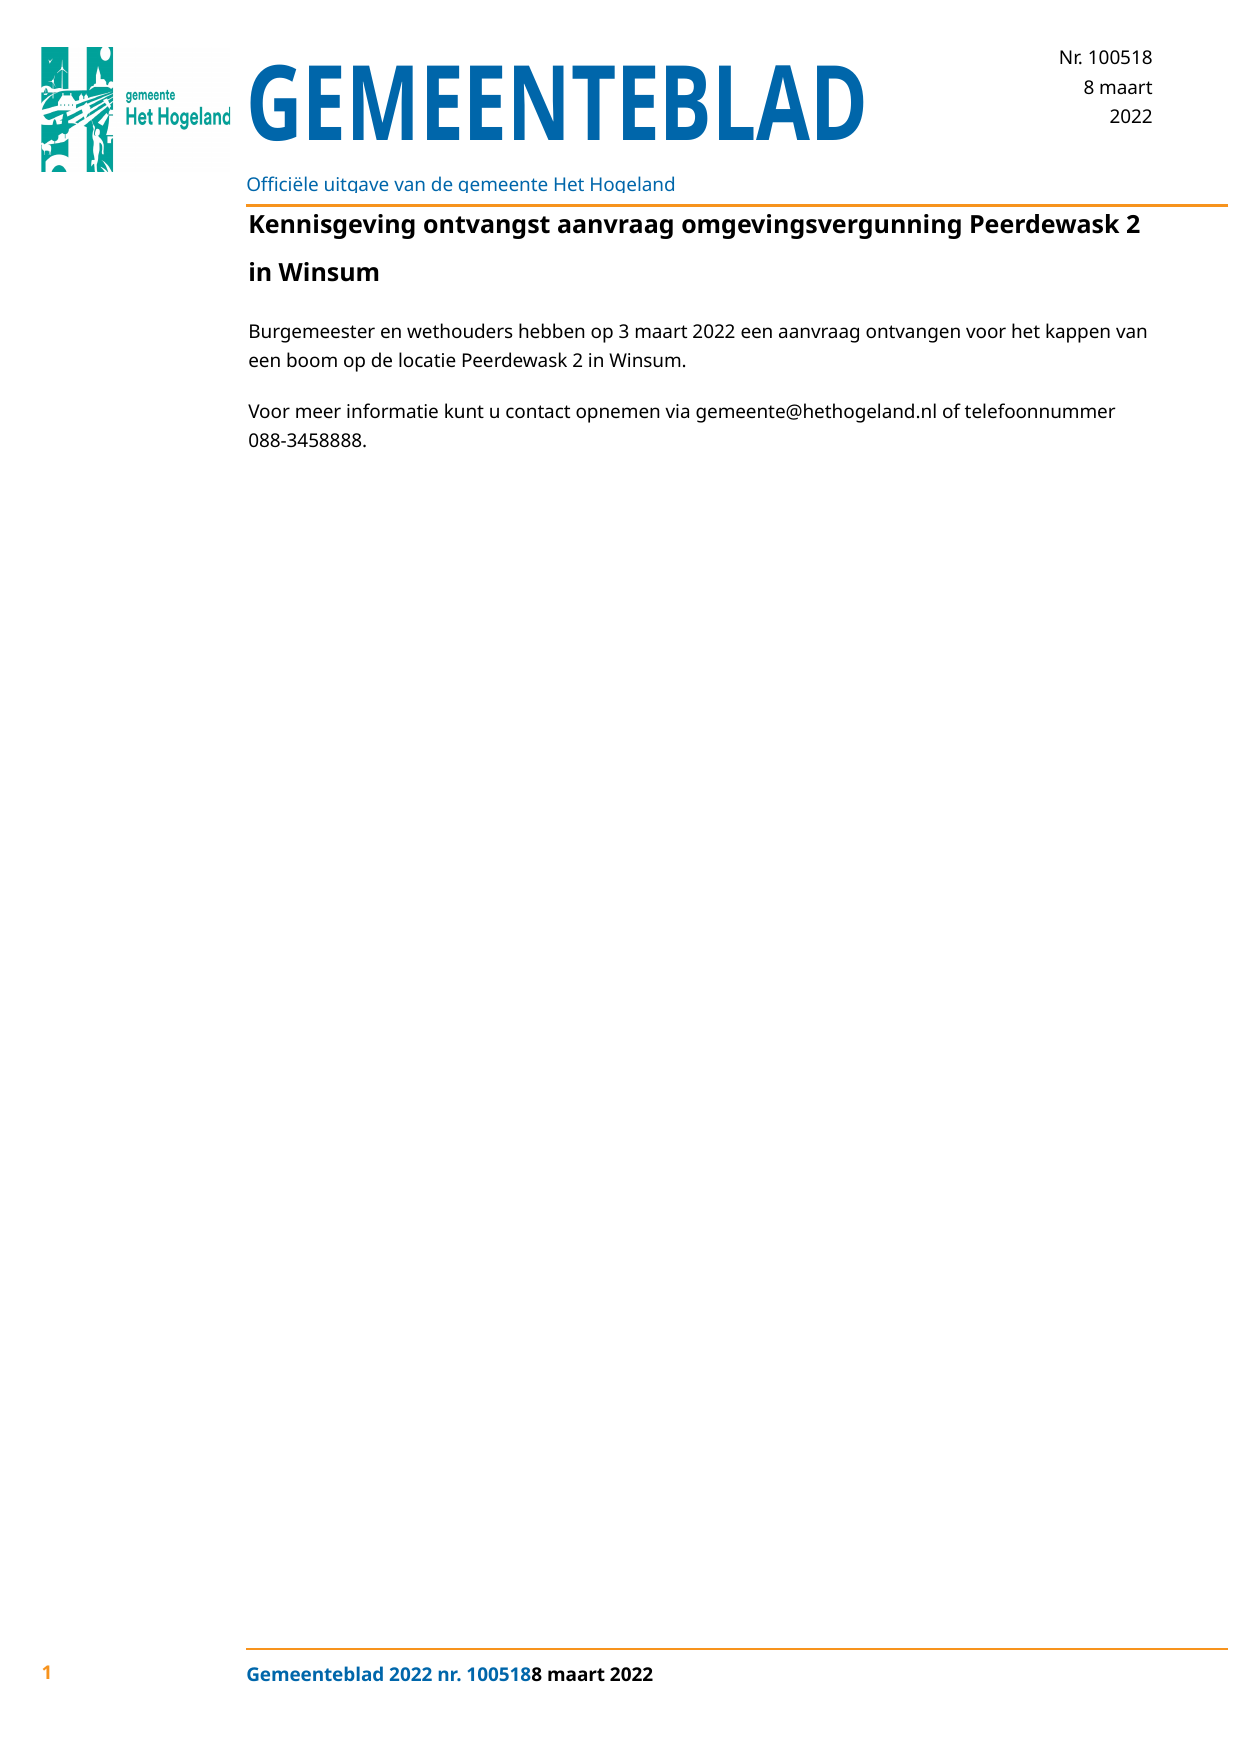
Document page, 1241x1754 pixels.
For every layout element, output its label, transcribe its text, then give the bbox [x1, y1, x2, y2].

text Burgemeester en wethouders hebben op 3 maart 2022 een aanvraag ontvangen voor het kappen van een boom op de locatie Peerdewask 2 in Winsum. [248, 318, 1152, 373]
picture [41, 47, 231, 172]
text Kennisgeving ontvangst aanvraag omgevingsvergunning Peerdewask 2 in Winsum [248, 207, 1152, 288]
text Voor meer informatie kunt u contact opnemen via gemeente@hethogeland.nl of telefoonnummer 088-3458888. [248, 398, 1152, 453]
